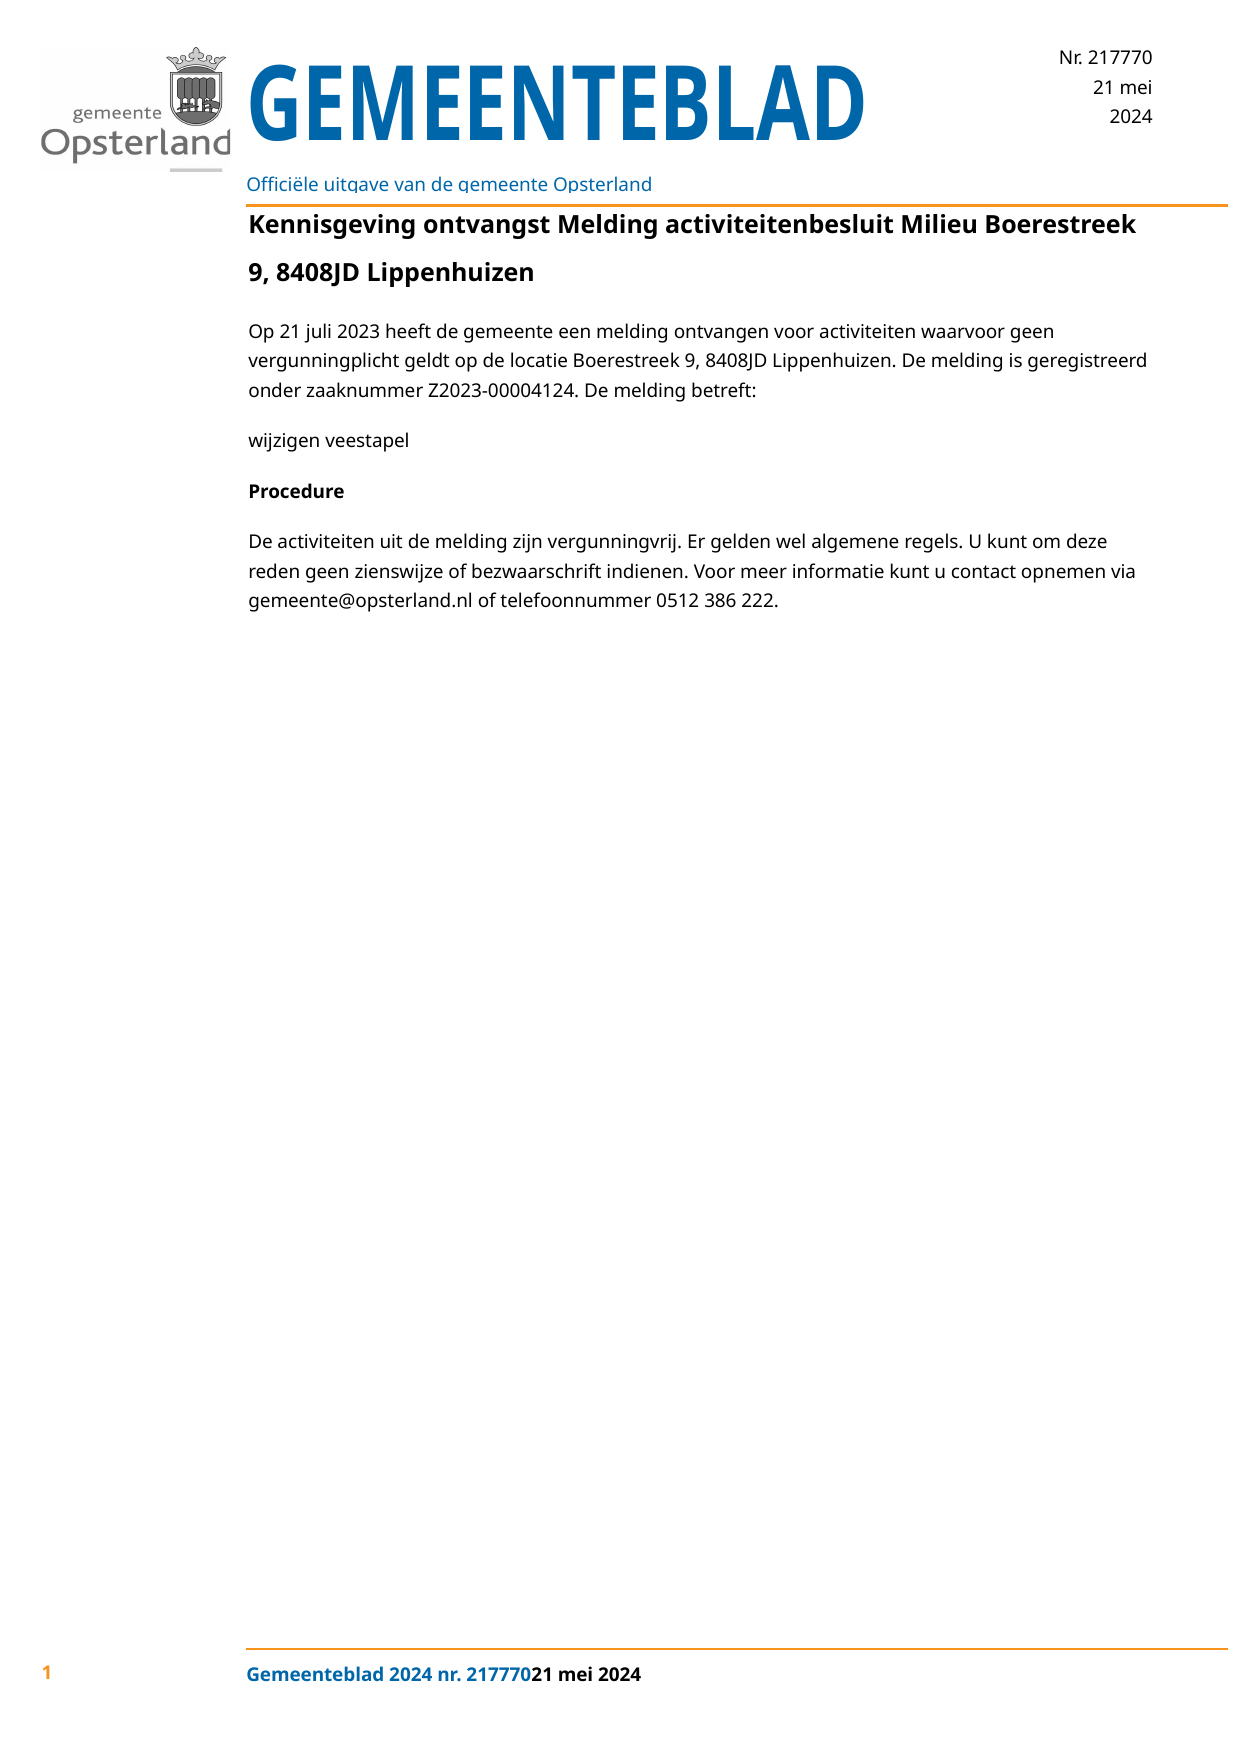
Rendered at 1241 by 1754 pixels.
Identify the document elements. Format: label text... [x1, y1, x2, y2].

text Kennisgeving ontvangst Melding activiteitenbesluit Milieu Boerestreek 9, 8408JD Lippenhuizen [248, 207, 1152, 288]
text Op 21 juli 2023 heeft de gemeente een melding ontvangen voor activiteiten waarvoor geen vergunningplicht geldt op de locatie Boerestreek 9, 8408JD Lippenhuizen. De melding is geregistreerd onder zaaknummer Z2023-00004124. De melding betreft: [248, 318, 1152, 403]
text wijzigen veestapel [248, 427, 1152, 453]
text Procedure [248, 478, 1152, 504]
text De activiteiten uit de melding zijn vergunningvrij. Er gelden wel algemene regels. U kunt om deze reden geen zienswijze of bezwaarschrift indienen. Voor meer informatie kunt u contact opnemen via gemeente@opsterland.nl of telefoonnummer 0512 386 222. [248, 528, 1152, 613]
picture [41, 47, 231, 172]
